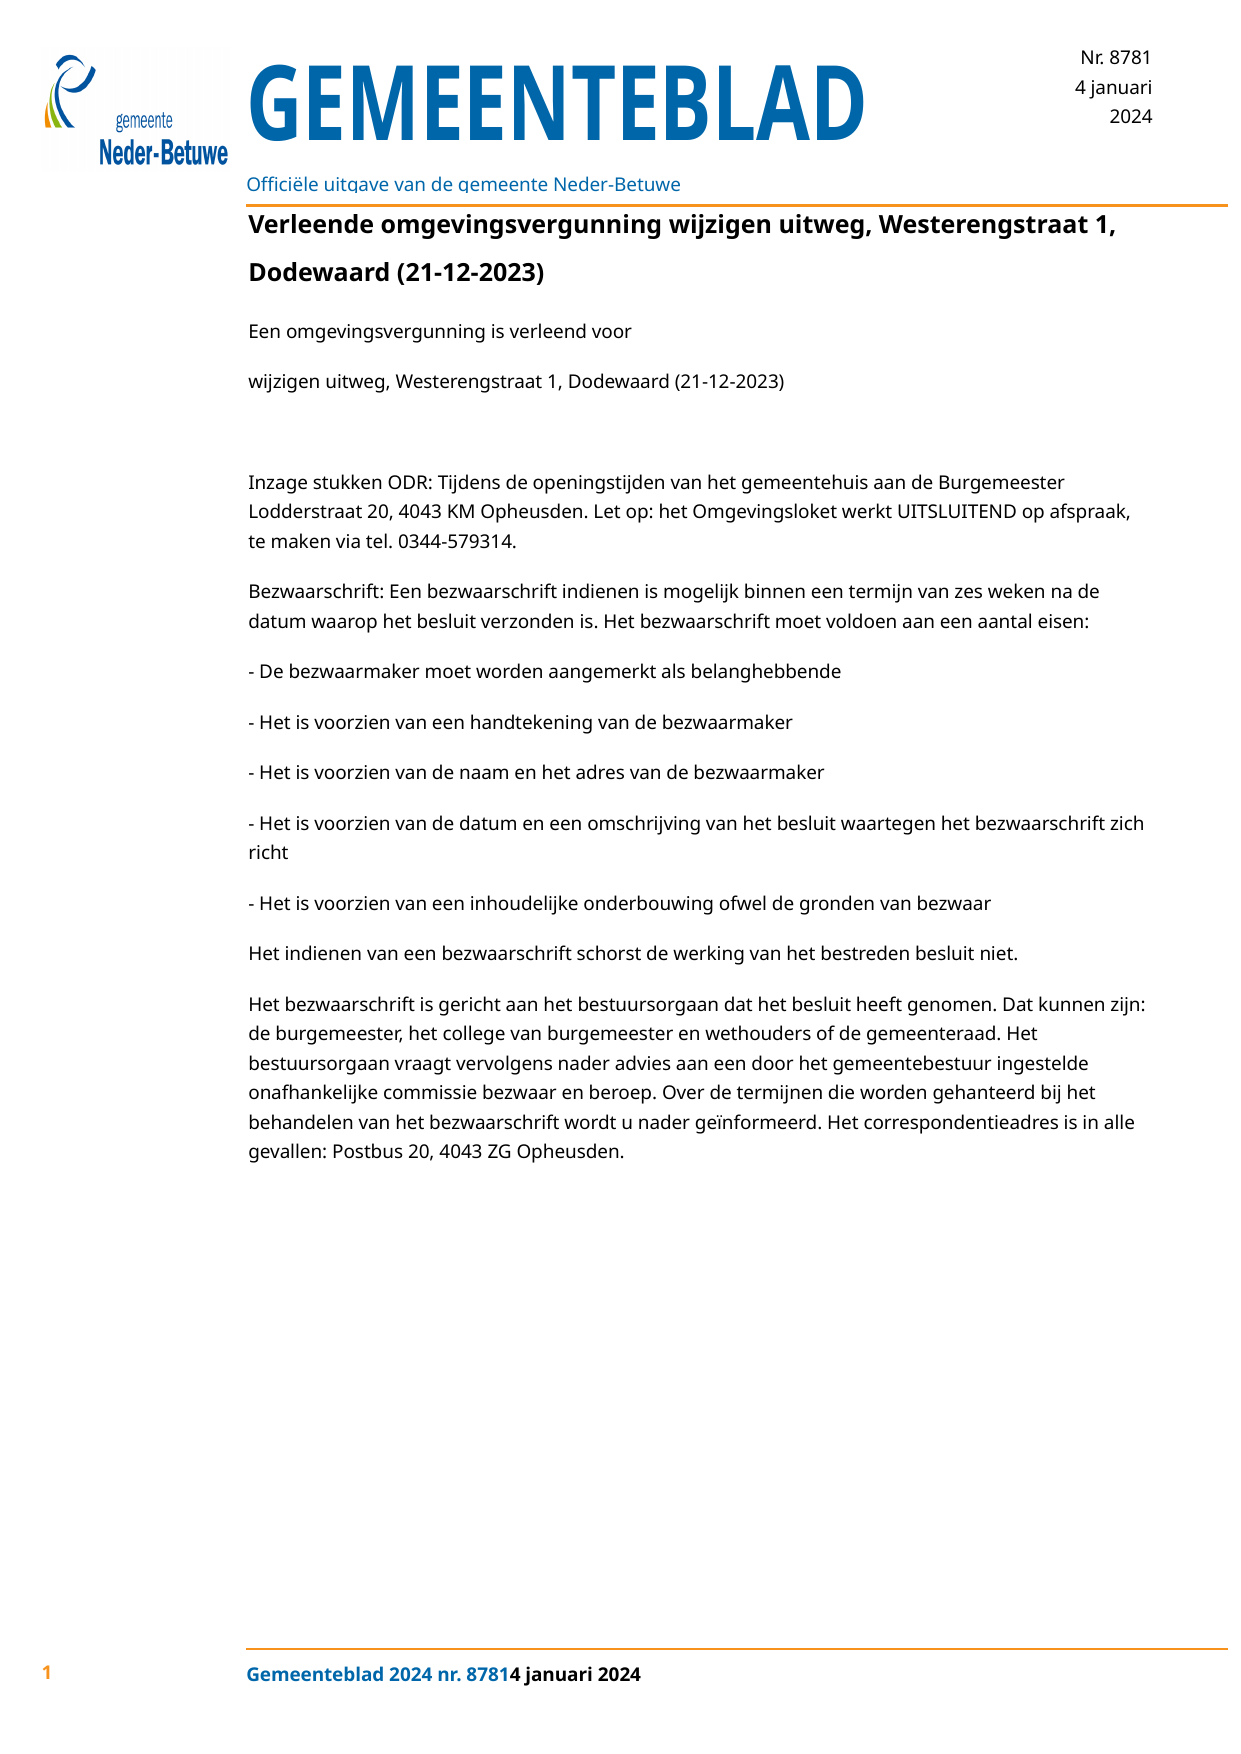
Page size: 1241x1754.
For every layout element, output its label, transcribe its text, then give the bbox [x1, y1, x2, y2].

text - Het is voorzien van de datum en een omschrijving van het besluit waartegen het bezwaarschrift zich richt [248, 810, 1152, 865]
text - Het is voorzien van een inhoudelijke onderbouwing ofwel de gronden van bezwaar [248, 890, 1152, 916]
text Inzage stukken ODR: Tijdens de openingstijden van het gemeentehuis aan de Burgemeester Lodderstraat 20, 4043 KM Opheusden. Let op: het Omgevingsloket werkt UITSLUITEND op afspraak, te maken via tel. 0344-579314. [248, 469, 1152, 554]
text - Het is voorzien van de naam en het adres van de bezwaarmaker [248, 759, 1152, 785]
text Verleende omgevingsvergunning wijzigen uitweg, Westerengstraat 1, Dodewaard (21-12-2023) [248, 207, 1152, 288]
text - Het is voorzien van een handtekening van de bezwaarmaker [248, 709, 1152, 735]
text wijzigen uitweg, Westerengstraat 1, Dodewaard (21-12-2023) [248, 368, 1152, 394]
text - De bezwaarmaker moet worden aangemerkt als belanghebbende [248, 659, 1152, 684]
text Het bezwaarschrift is gericht aan het bestuursorgaan dat het besluit heeft genomen. Dat kunnen zijn: de burgemeester, het college van burgemeester en wethouders of de gemeenteraad. Het bestuursorgaan vraagt vervolgens nader advies aan een door het gemeentebestuur ingestelde onafhankelijke commissie bezwaar en beroep. Over de termijnen die worden gehanteerd bij het behandelen van het bezwaarschrift wordt u nader geïnformeerd. Het correspondentieadres is in alle gevallen: Postbus 20, 4043 ZG Opheusden. [248, 991, 1152, 1164]
picture [41, 47, 231, 172]
text Het indienen van een bezwaarschrift schorst de werking van het bestreden besluit niet. [248, 940, 1152, 966]
text Een omgevingsvergunning is verleend voor [248, 318, 1152, 344]
text Bezwaarschrift: Een bezwaarschrift indienen is mogelijk binnen een termijn van zes weken na de datum waarop het besluit verzonden is. Het bezwaarschrift moet voldoen aan een aantal eisen: [248, 579, 1152, 634]
